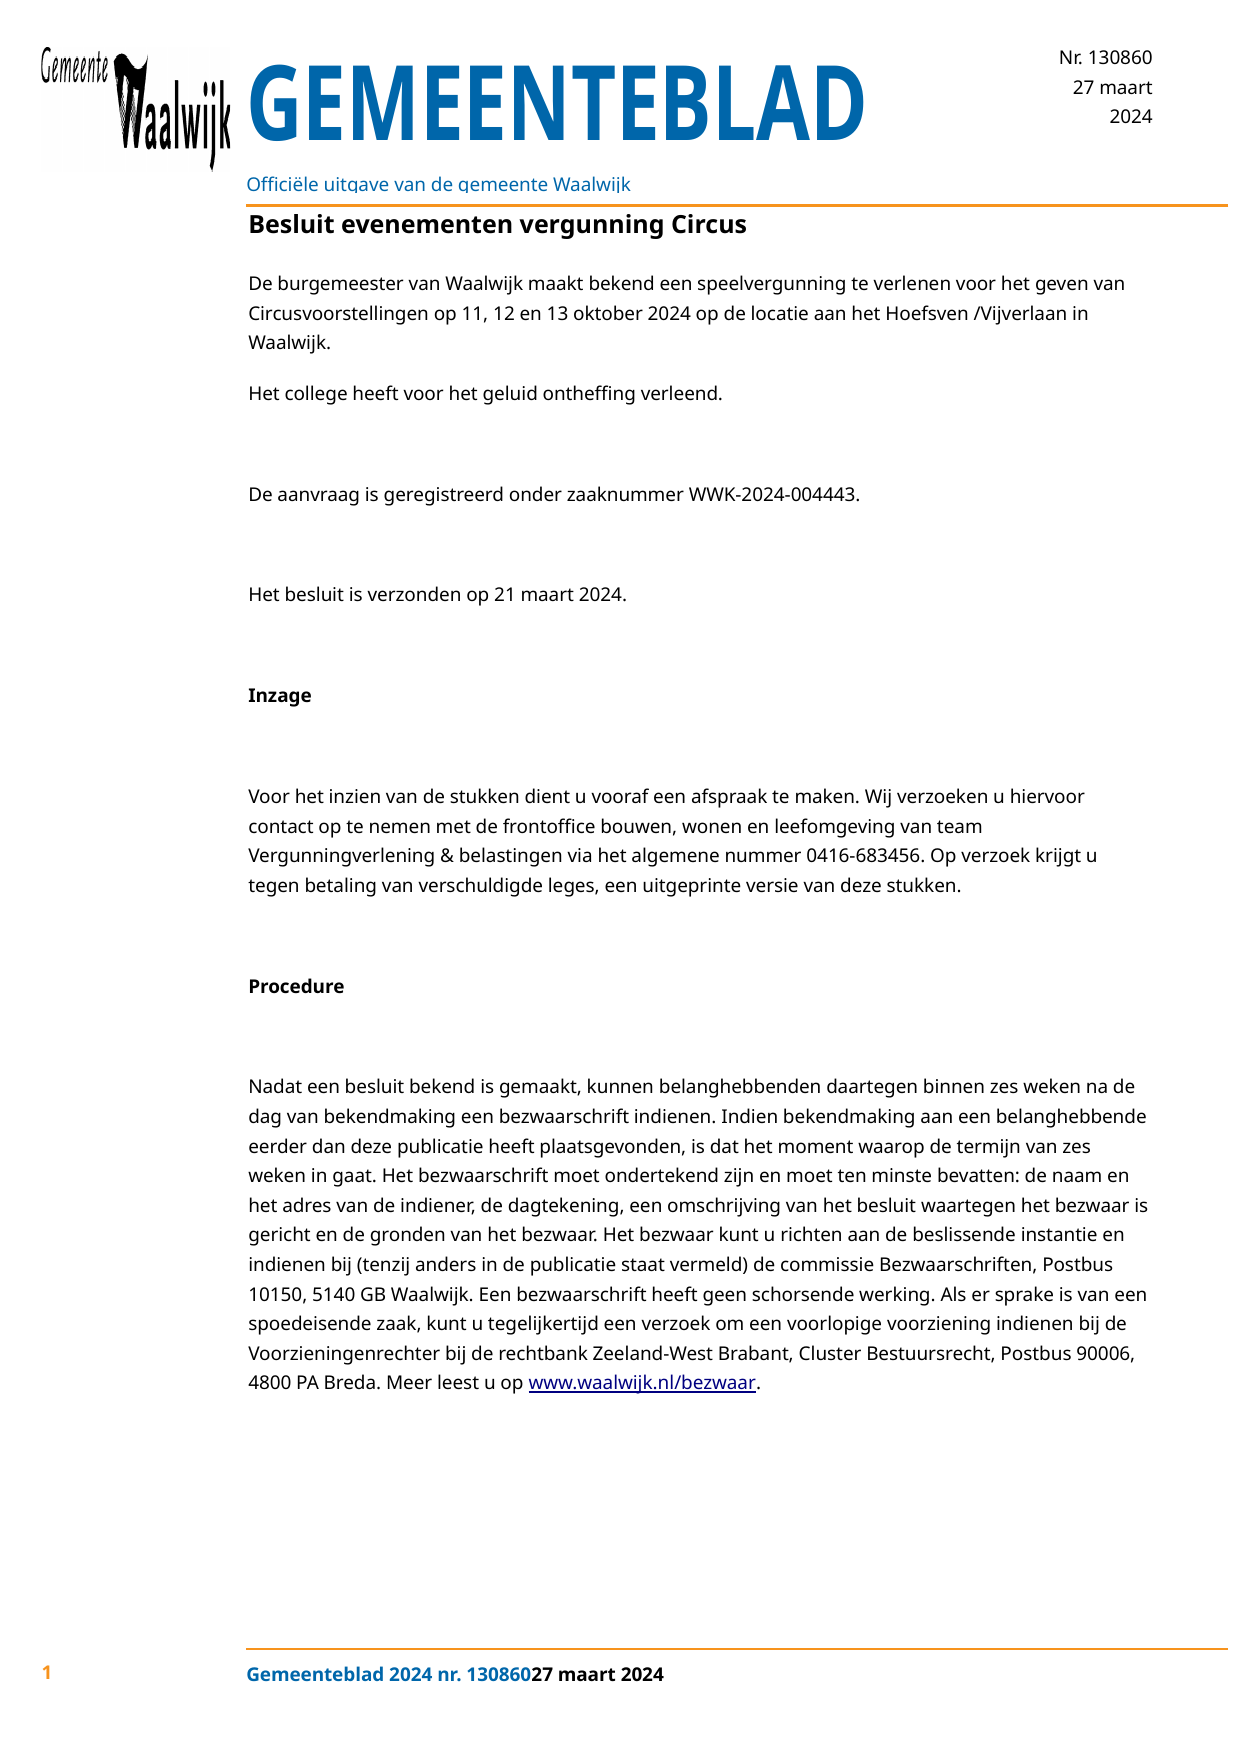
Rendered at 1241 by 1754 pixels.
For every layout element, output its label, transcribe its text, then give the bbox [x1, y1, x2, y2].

text Procedure [248, 973, 1152, 998]
text Het college heeft voor het geluid ontheffing verleend. [248, 380, 1152, 406]
picture [41, 47, 231, 172]
text Het besluit is verzonden op 21 maart 2024. [248, 582, 1152, 607]
text De aanvraag is geregistreerd onder zaaknummer WWK-2024-004443. [248, 481, 1152, 506]
text Inzage [248, 682, 1152, 708]
text De burgemeester van Waalwijk maakt bekend een speelvergunning te verlenen voor het geven van Circusvoorstellingen op 11, 12 en 13 oktober 2024 op de locatie aan het Hoefsven /Vijverlaan in Waalwijk. [248, 270, 1152, 355]
text Nadat een besluit bekend is gemaakt, kunnen belanghebbenden daartegen binnen zes weken na de dag van bekendmaking een bezwaarschrift indienen. Indien bekendmaking aan een belanghebbende eerder dan deze publicatie heeft plaatsgevonden, is dat het moment waarop de termijn van zes weken in gaat. Het bezwaarschrift moet ondertekend zijn en moet ten minste bevatten: de naam en het adres van de indiener, de dagtekening, een omschrijving van het besluit waartegen het bezwaar is gericht en de gronden van het bezwaar. Het bezwaar kunt u richten aan de beslissende instantie en indienen bij (tenzij anders in de publicatie staat vermeld) de commissie Bezwaarschriften, Postbus 10150, 5140 GB Waalwijk. Een bezwaarschrift heeft geen schorsende werking. Als er sprake is van een spoedeisende zaak, kunt u tegelijkertijd een verzoek om een voorlopige voorziening indienen bij de Voorzieningenrechter bij de rechtbank Zeeland-West Brabant, Cluster Bestuursrecht, Postbus 90006, 4800 PA Breda. Meer leest u op www.waalwijk.nl/bezwaar. [248, 1074, 1152, 1395]
text Besluit evenementen vergunning Circus [248, 207, 1152, 241]
text Voor het inzien van de stukken dient u vooraf een afspraak te maken. Wij verzoeken u hiervoor contact op te nemen met de frontoffice bouwen, wonen en leefomgeving van team Vergunningverlening & belastingen via het algemene nummer 0416-683456. Op verzoek krijgt u tegen betaling van verschuldigde leges, een uitgeprinte versie van deze stukken. [248, 783, 1152, 898]
